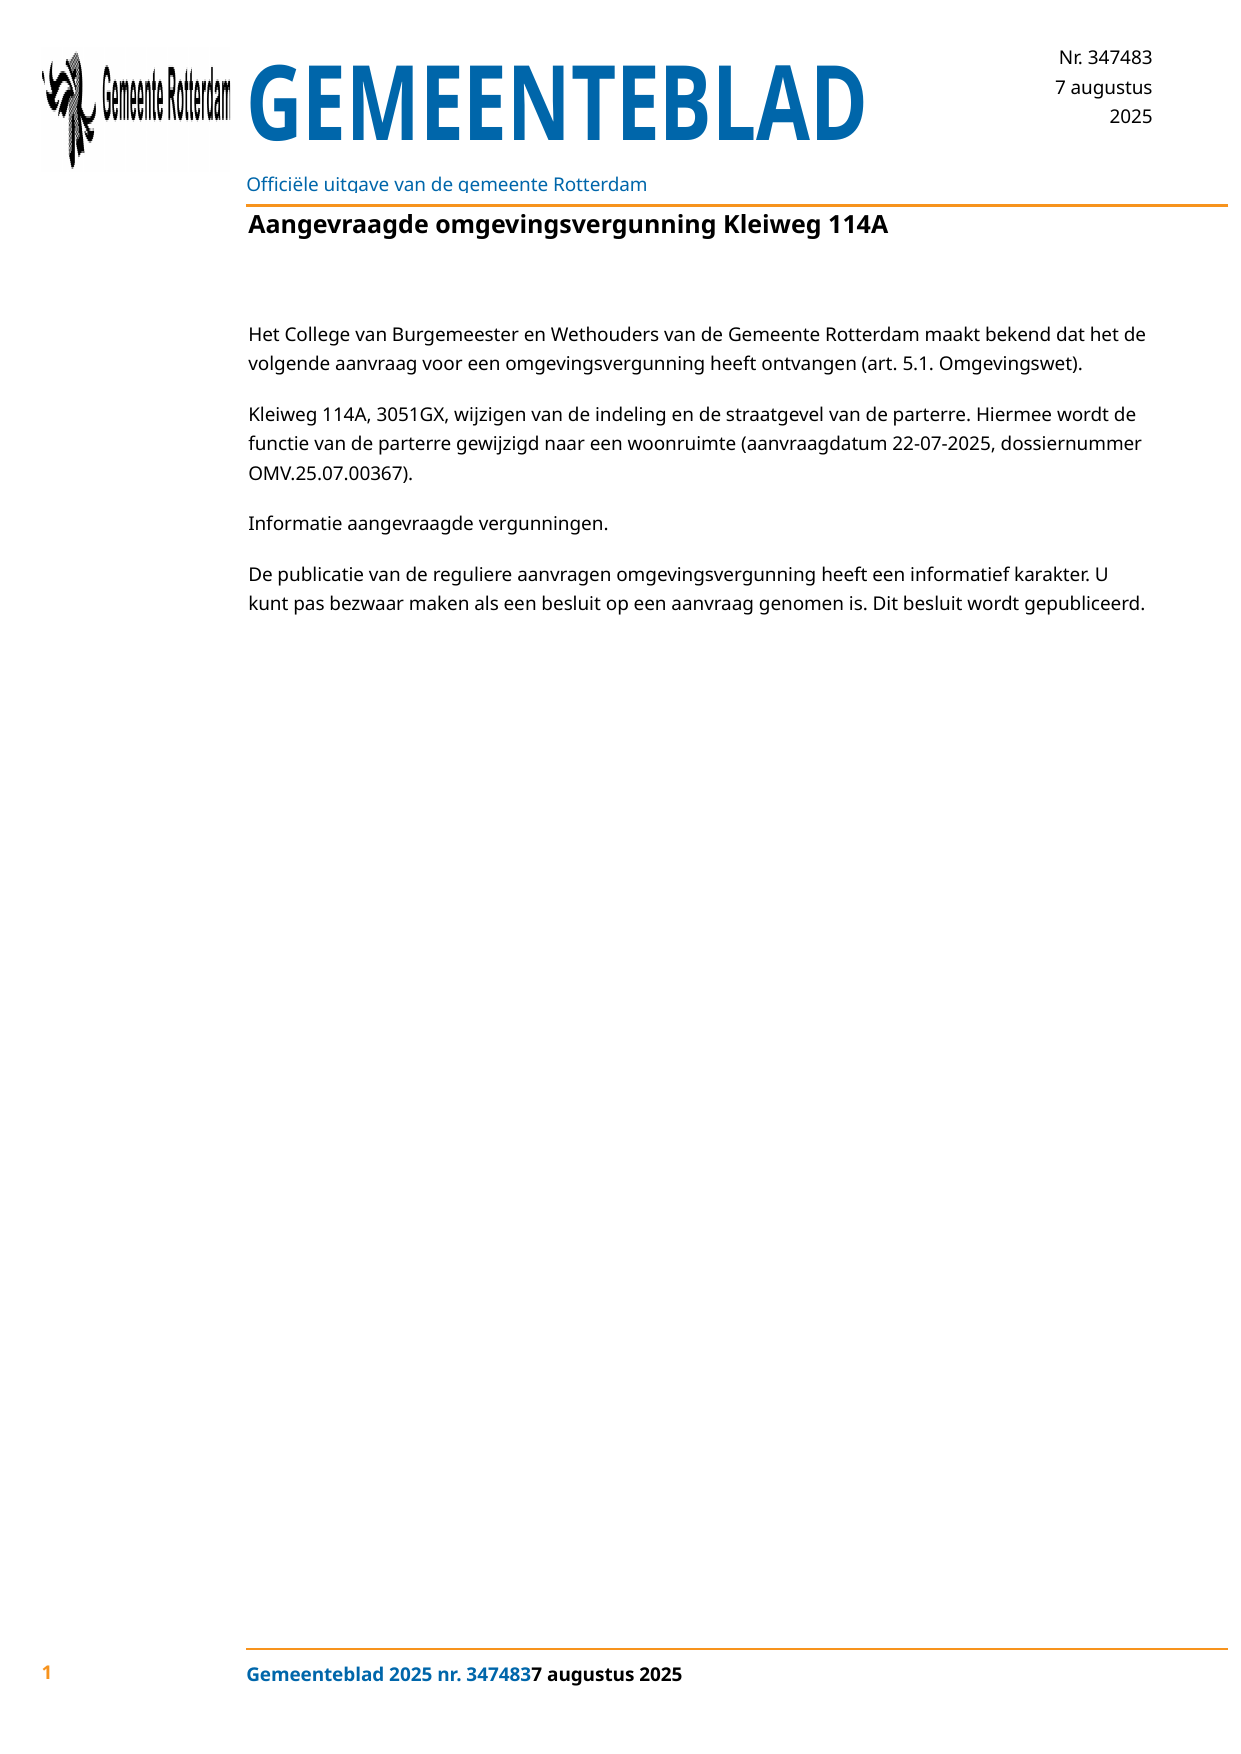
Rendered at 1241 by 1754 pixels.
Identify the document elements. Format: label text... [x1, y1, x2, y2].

text Informatie aangevraagde vergunningen. [248, 510, 1152, 536]
text Aangevraagde omgevingsvergunning Kleiweg 114A [248, 207, 1152, 241]
text Het College van Burgemeester en Wethouders van de Gemeente Rotterdam maakt bekend dat het de volgende aanvraag voor een omgevingsvergunning heeft ontvangen (art. 5.1. Omgevingswet). [248, 321, 1152, 376]
text De publicatie van de reguliere aanvragen omgevingsvergunning heeft een informatief karakter. U kunt pas bezwaar maken als een besluit op een aanvraag genomen is. Dit besluit wordt gepubliceerd. [248, 561, 1152, 616]
text Kleiweg 114A, 3051GX, wijzigen van de indeling en de straatgevel van de parterre. Hiermee wordt de functie van de parterre gewijzigd naar een woonruimte (aanvraagdatum 22-07-2025, dossiernummer OMV.25.07.00367). [248, 401, 1152, 486]
picture [41, 47, 231, 172]
